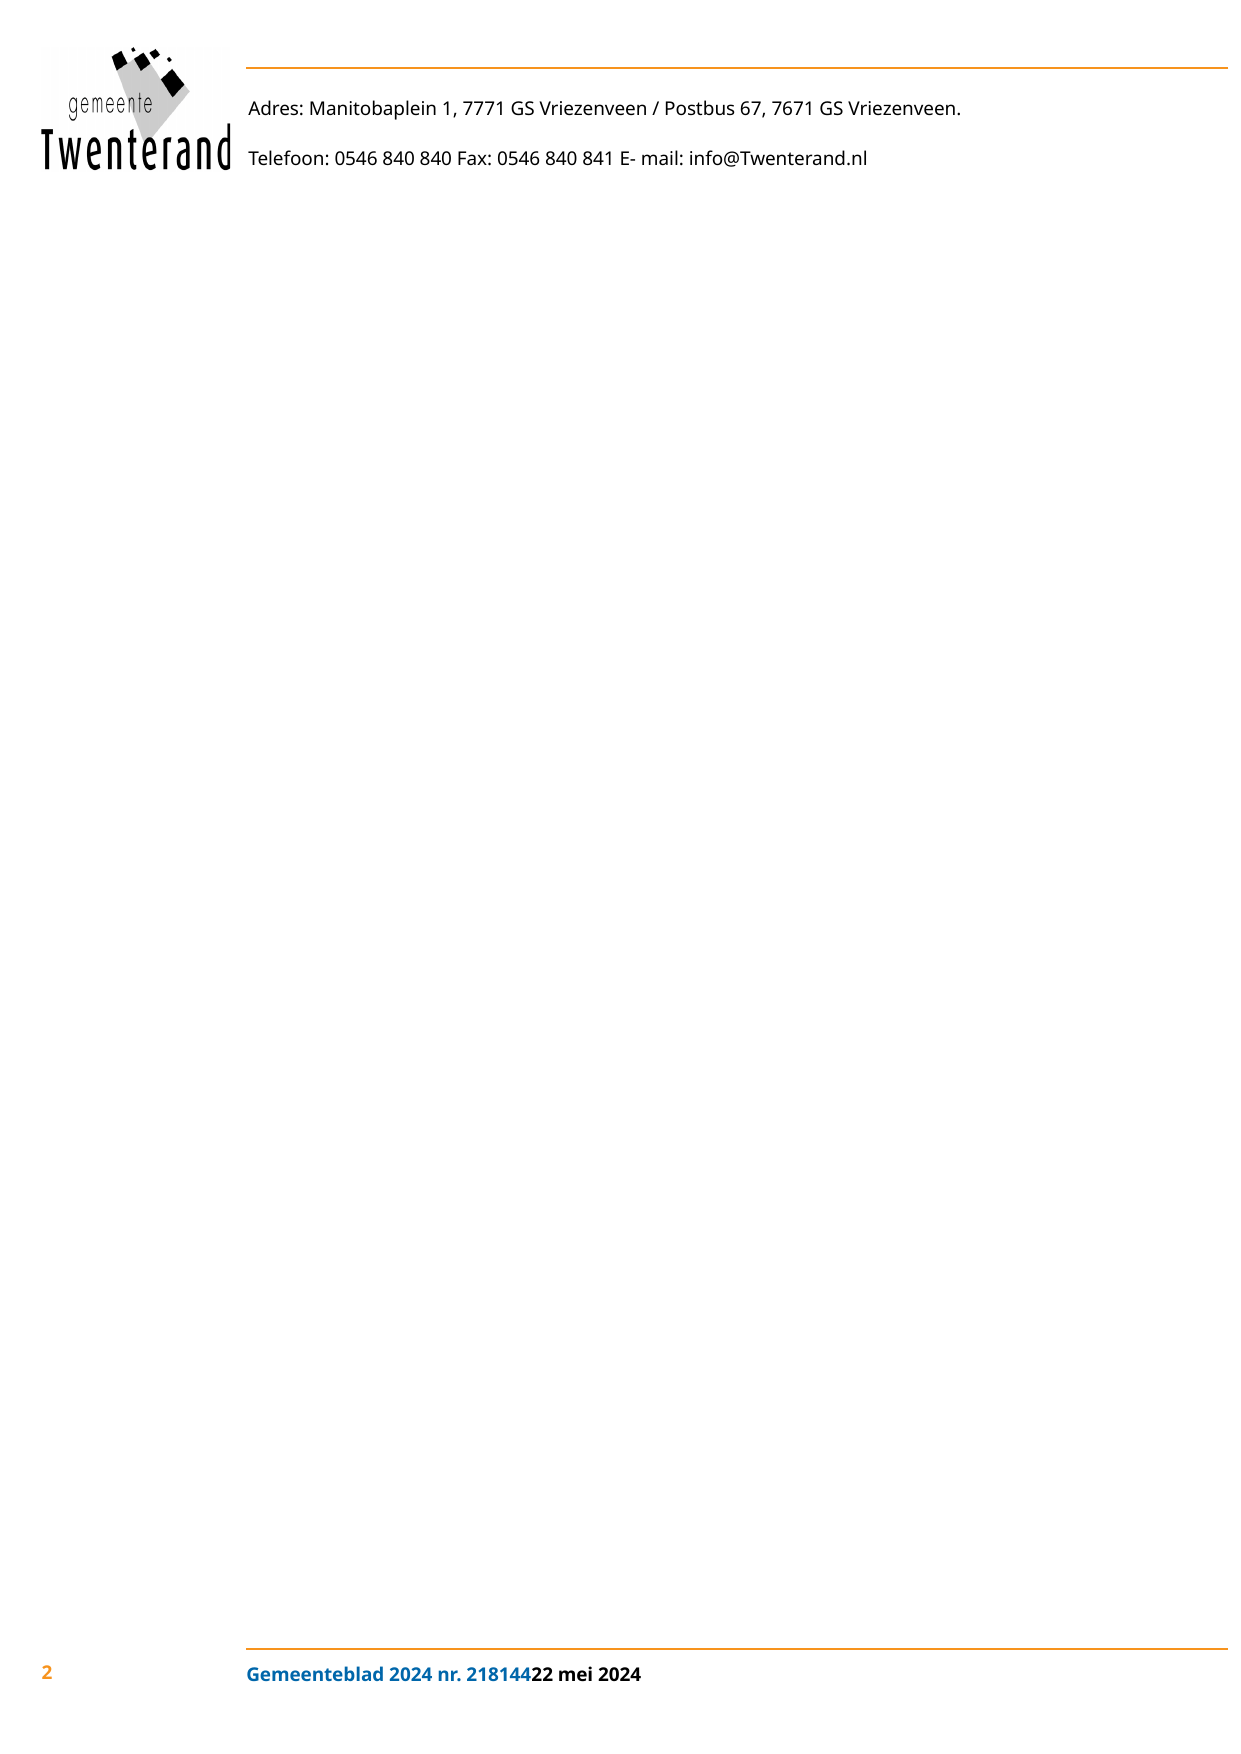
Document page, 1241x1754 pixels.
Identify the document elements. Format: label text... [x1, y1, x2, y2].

text Adres: Manitobaplein 1, 7771 GS Vriezenveen / Postbus 67, 7671 GS Vriezenveen. [248, 95, 1152, 121]
picture [41, 47, 231, 172]
text Telefoon: 0546 840 840 Fax: 0546 840 841 E- mail: info@Twenterand.nl [248, 145, 1152, 171]
